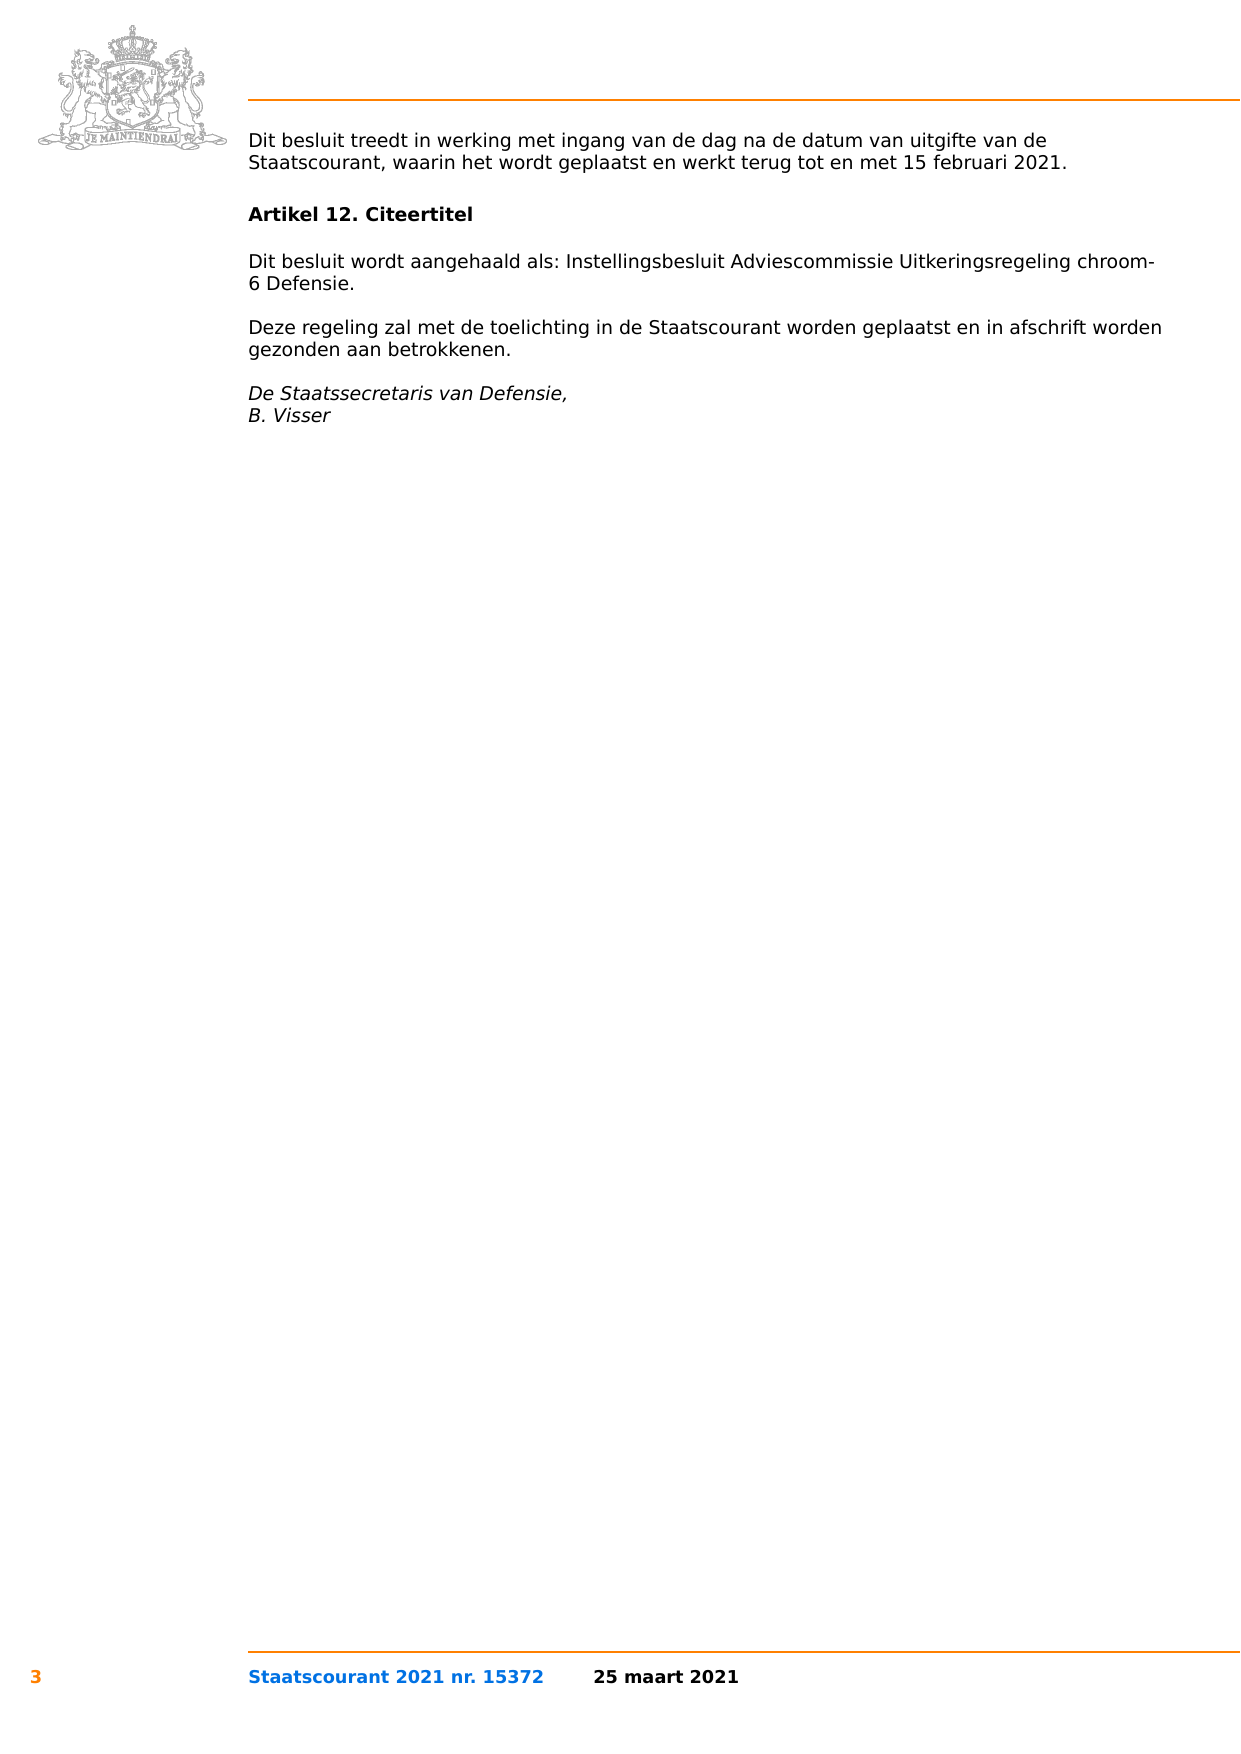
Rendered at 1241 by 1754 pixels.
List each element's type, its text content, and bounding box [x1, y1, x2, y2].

subtitle Artikel 12. Citeertitel [248, 204, 1163, 226]
text Deze regeling zal met de toelichting in de Staatscourant worden geplaatst en in afschrift worden gezonden aan betrokkenen. [248, 317, 1163, 361]
text Dit besluit treedt in werking met ingang van de dag na de datum van uitgifte van de Staatscourant, waarin het wordt geplaatst en werkt terug tot en met 15 februari 2021. [248, 130, 1163, 174]
picture [38, 25, 227, 150]
text Dit besluit wordt aangehaald als: Instellingsbesluit Adviescommissie Uitkeringsregeling chroom-6 Defensie. [248, 251, 1163, 295]
text De Staatssecretaris van Defensie, B. Visser [248, 382, 1163, 426]
